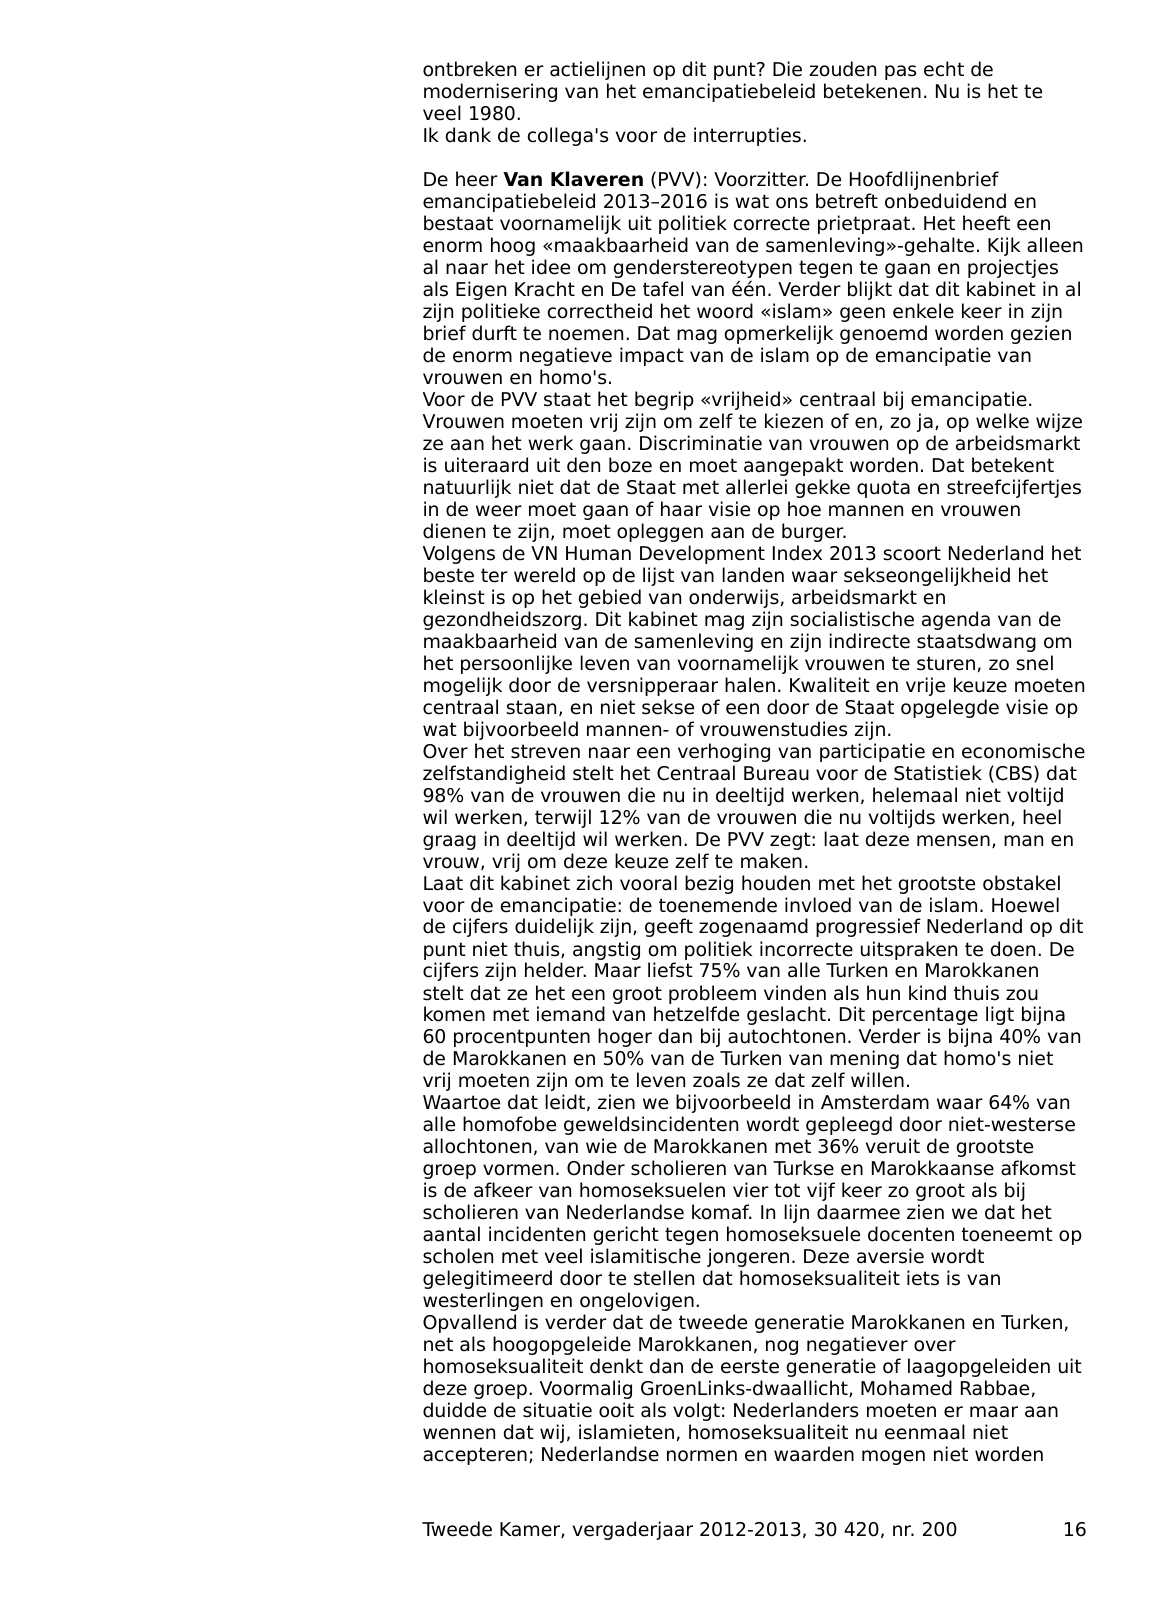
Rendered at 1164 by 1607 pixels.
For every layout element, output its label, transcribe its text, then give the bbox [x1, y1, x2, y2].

text Volgens de VN Human Development Index 2013 scoort Nederland het beste ter wereld op de lijst van landen waar sekseongelijkheid het kleinst is op het gebied van onderwijs, arbeidsmarkt en gezondheidszorg. Dit kabinet mag zijn socialistische agenda van de maakbaarheid van de samenleving en zijn indirecte staatsdwang om het persoonlijke leven van voornamelijk vrouwen te sturen, zo snel mogelijk door de versnipperaar halen. Kwaliteit en vrije keuze moeten centraal staan, en niet sekse of een door de Staat opgelegde visie op wat bijvoorbeeld mannen- of vrouwenstudies zijn. [422, 543, 1087, 741]
text ontbreken er actielijnen op dit punt? Die zouden pas echt de modernisering van het emancipatiebeleid betekenen. Nu is het te veel 1980. [422, 59, 1087, 125]
text Over het streven naar een verhoging van participatie en economische zelfstandigheid stelt het Centraal Bureau voor de Statistiek (CBS) dat 98% van de vrouwen die nu in deeltijd werken, helemaal niet voltijd wil werken, terwijl 12% van de vrouwen die nu voltijds werken, heel graag in deeltijd wil werken. De PVV zegt: laat deze mensen, man en vrouw, vrij om deze keuze zelf te maken. [422, 741, 1087, 872]
text Opvallend is verder dat de tweede generatie Marokkanen en Turken, net als hoogopgeleide Marokkanen, nog negatiever over homoseksualiteit denkt dan de eerste generatie of laagopgeleiden uit deze groep. Voormalig GroenLinks-dwaallicht, Mohamed Rabbae, duidde de situatie ooit als volgt: Nederlanders moeten er maar aan wennen dat wij, islamieten, homoseksualiteit nu eenmaal niet accepteren; Nederlandse normen en waarden mogen niet worden [422, 1312, 1087, 1466]
text De heer Van Klaveren (PVV): Voorzitter. De Hoofdlijnenbrief emancipatiebeleid 2013–2016 is wat ons betreft onbeduidend en bestaat voornamelijk uit politiek correcte prietpraat. Het heeft een enorm hoog «maakbaarheid van de samenleving»-gehalte. Kijk alleen al naar het idee om genderstereotypen tegen te gaan en projectjes als Eigen Kracht en De tafel van één. Verder blijkt dat dit kabinet in al zijn politieke correctheid het woord «islam» geen enkele keer in zijn brief durft te noemen. Dat mag opmerkelijk genoemd worden gezien de enorm negatieve impact van de islam op de emancipatie van vrouwen en homo's. [422, 169, 1087, 389]
text Waartoe dat leidt, zien we bijvoorbeeld in Amsterdam waar 64% van alle homofobe geweldsincidenten wordt gepleegd door niet-westerse allochtonen, van wie de Marokkanen met 36% veruit de grootste groep vormen. Onder scholieren van Turkse en Marokkaanse afkomst is de afkeer van homoseksuelen vier tot vijf keer zo groot als bij scholieren van Nederlandse komaf. In lijn daarmee zien we dat het aantal incidenten gericht tegen homoseksuele docenten toeneemt op scholen met veel islamitische jongeren. Deze aversie wordt gelegitimeerd door te stellen dat homoseksualiteit iets is van westerlingen en ongelovigen. [422, 1092, 1087, 1312]
text Laat dit kabinet zich vooral bezig houden met het grootste obstakel voor de emancipatie: de toenemende invloed van de islam. Hoewel de cijfers duidelijk zijn, geeft zogenaamd progressief Nederland op dit punt niet thuis, angstig om politiek incorrecte uitspraken te doen. De cijfers zijn helder. Maar liefst 75% van alle Turken en Marokkanen stelt dat ze het een groot probleem vinden als hun kind thuis zou komen met iemand van hetzelfde geslacht. Dit percentage ligt bijna 60 procentpunten hoger dan bij autochtonen. Verder is bijna 40% van de Marokkanen en 50% van de Turken van mening dat homo's niet vrij moeten zijn om te leven zoals ze dat zelf willen. [422, 872, 1087, 1092]
text Ik dank de collega's voor de interrupties. [422, 125, 1087, 147]
text Voor de PVV staat het begrip «vrijheid» centraal bij emancipatie. Vrouwen moeten vrij zijn om zelf te kiezen of en, zo ja, op welke wijze ze aan het werk gaan. Discriminatie van vrouwen op de arbeidsmarkt is uiteraard uit den boze en moet aangepakt worden. Dat betekent natuurlijk niet dat de Staat met allerlei gekke quota en streefcijfertjes in de weer moet gaan of haar visie op hoe mannen en vrouwen dienen te zijn, moet opleggen aan de burger. [422, 389, 1087, 543]
